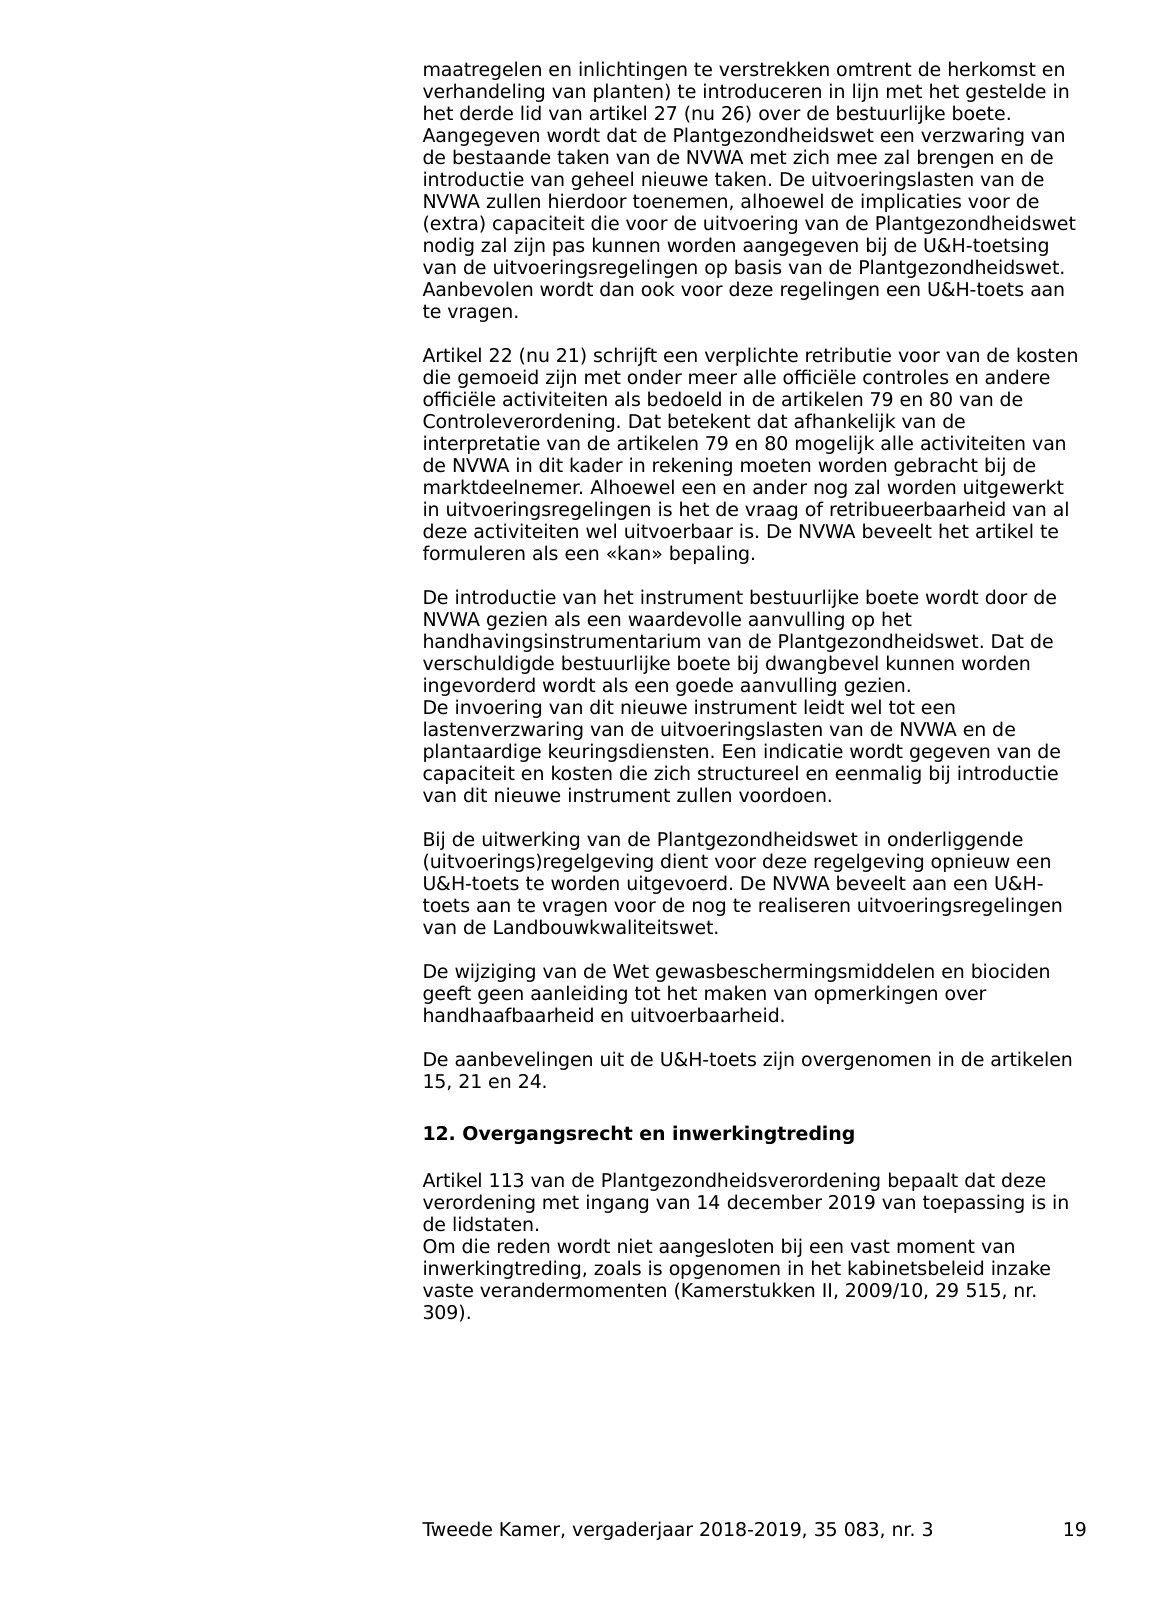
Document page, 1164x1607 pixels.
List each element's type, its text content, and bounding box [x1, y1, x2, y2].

text Artikel 22 (nu 21) schrijft een verplichte retributie voor van de kosten die gemoeid zijn met onder meer alle officiële controles en andere officiële activiteiten als bedoeld in de artikelen 79 en 80 van de Controleverordening. Dat betekent dat afhankelijk van de interpretatie van de artikelen 79 en 80 mogelijk alle activiteiten van de NVWA in dit kader in rekening moeten worden gebracht bij de marktdeelnemer. Alhoewel een en ander nog zal worden uitgewerkt in uitvoeringsregelingen is het de vraag of retribueerbaarheid van al deze activiteiten wel uitvoerbaar is. De NVWA beveelt het artikel te formuleren als een «kan» bepaling. [422, 345, 1087, 565]
text De wijziging van de Wet gewasbeschermingsmiddelen en biociden geeft geen aanleiding tot het maken van opmerkingen over handhaafbaarheid en uitvoerbaarheid. [422, 961, 1087, 1027]
text De aanbevelingen uit de U&H-toets zijn overgenomen in de artikelen 15, 21 en 24. [422, 1049, 1087, 1093]
text Om die reden wordt niet aangesloten bij een vast moment van inwerkingtreding, zoals is opgenomen in het kabinetsbeleid inzake vaste verandermomenten (Kamerstukken II, 2009/10, 29 515, nr. 309). [422, 1236, 1087, 1324]
text De invoering van dit nieuwe instrument leidt wel tot een lastenverzwaring van de uitvoeringslasten van de NVWA en de plantaardige keuringsdiensten. Een indicatie wordt gegeven van de capaciteit en kosten die zich structureel en eenmalig bij introductie van dit nieuwe instrument zullen voordoen. [422, 697, 1087, 807]
text maatregelen en inlichtingen te verstrekken omtrent de herkomst en verhandeling van planten) te introduceren in lijn met het gestelde in het derde lid van artikel 27 (nu 26) over de bestuurlijke boete. [422, 59, 1087, 125]
subtitle 12. Overgangsrecht en inwerkingtreding [422, 1123, 1087, 1145]
text De introductie van het instrument bestuurlijke boete wordt door de NVWA gezien als een waardevolle aanvulling op het handhavingsinstrumentarium van de Plantgezondheidswet. Dat de verschuldigde bestuurlijke boete bij dwangbevel kunnen worden ingevorderd wordt als een goede aanvulling gezien. [422, 587, 1087, 697]
text Artikel 113 van de Plantgezondheidsverordening bepaalt dat deze verordening met ingang van 14 december 2019 van toepassing is in de lidstaten. [422, 1170, 1087, 1236]
text Aangegeven wordt dat de Plantgezondheidswet een verzwaring van de bestaande taken van de NVWA met zich mee zal brengen en de introductie van geheel nieuwe taken. De uitvoeringslasten van de NVWA zullen hierdoor toenemen, alhoewel de implicaties voor de (extra) capaciteit die voor de uitvoering van de Plantgezondheidswet nodig zal zijn pas kunnen worden aangegeven bij de U&H-toetsing van de uitvoeringsregelingen op basis van de Plantgezondheidswet. Aanbevolen wordt dan ook voor deze regelingen een U&H-toets aan te vragen. [422, 125, 1087, 323]
text Bij de uitwerking van de Plantgezondheidswet in onderliggende (uitvoerings)regelgeving dient voor deze regelgeving opnieuw een U&H-toets te worden uitgevoerd. De NVWA beveelt aan een U&H-toets aan te vragen voor de nog te realiseren uitvoeringsregelingen van de Landbouwkwaliteitswet. [422, 829, 1087, 939]
